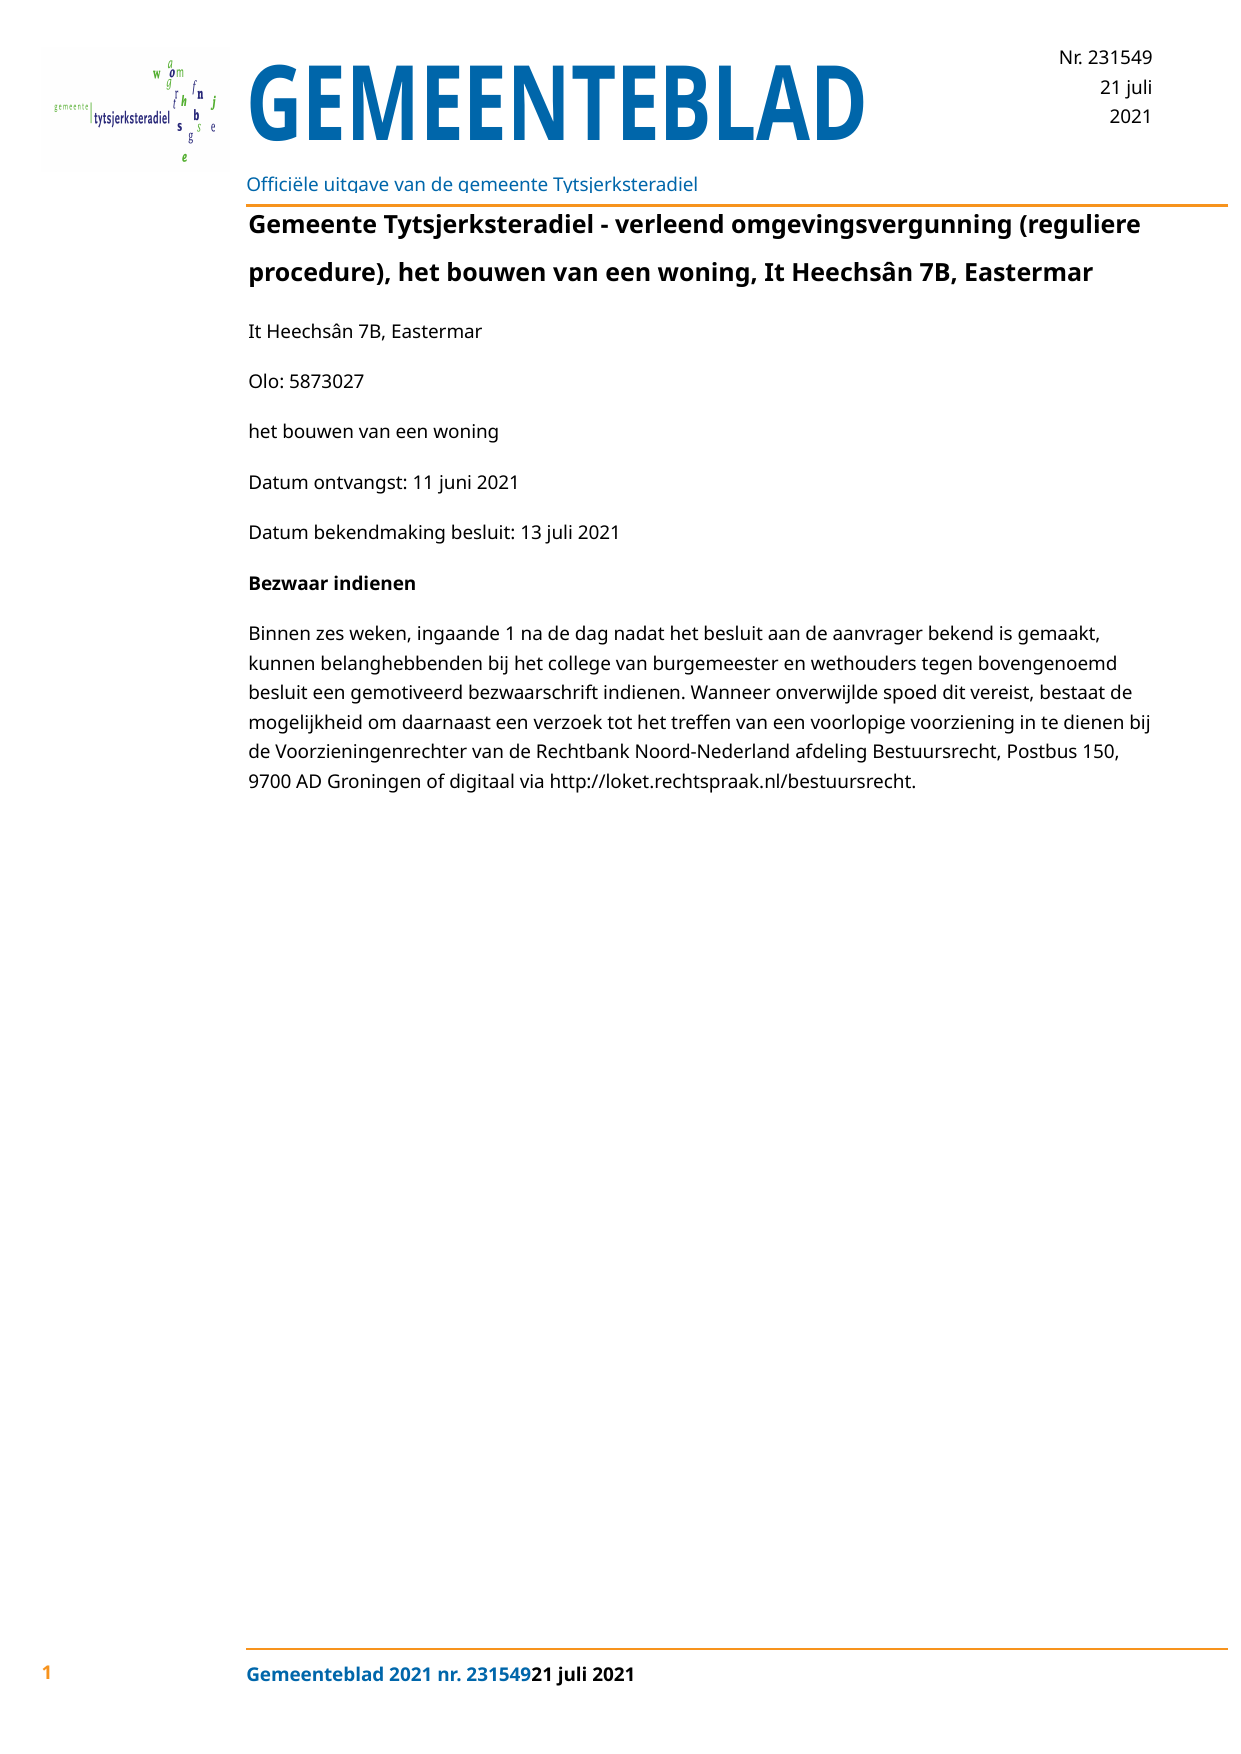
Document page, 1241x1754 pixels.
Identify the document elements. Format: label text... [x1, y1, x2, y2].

text Binnen zes weken, ingaande 1 na de dag nadat het besluit aan de aanvrager bekend is gemaakt, kunnen belanghebbenden bij het college van burgemeester en wethouders tegen bovengenoemd besluit een gemotiveerd bezwaarschrift indienen. Wanneer onverwijlde spoed dit vereist, bestaat de mogelijkheid om daarnaast een verzoek tot het treffen van een voorlopige voorziening in te dienen bij de Voorzieningenrechter van de Rechtbank Noord-Nederland afdeling Bestuursrecht, Postbus 150, 9700 AD Groningen of digitaal via http://loket.rechtspraak.nl/bestuursrecht. [248, 620, 1152, 794]
text Bezwaar indienen [248, 570, 1152, 596]
text Datum ontvangst: 11 juni 2021 [248, 469, 1152, 495]
text Olo: 5873027 [248, 368, 1152, 394]
text Gemeente Tytsjerksteradiel - verleend omgevingsvergunning (reguliere procedure), het bouwen van een woning, It Heechsân 7B, Eastermar [248, 207, 1152, 288]
text Datum bekendmaking besluit: 13 juli 2021 [248, 519, 1152, 545]
text het bouwen van een woning [248, 419, 1152, 444]
picture [41, 47, 231, 172]
text It Heechsân 7B, Eastermar [248, 318, 1152, 344]
